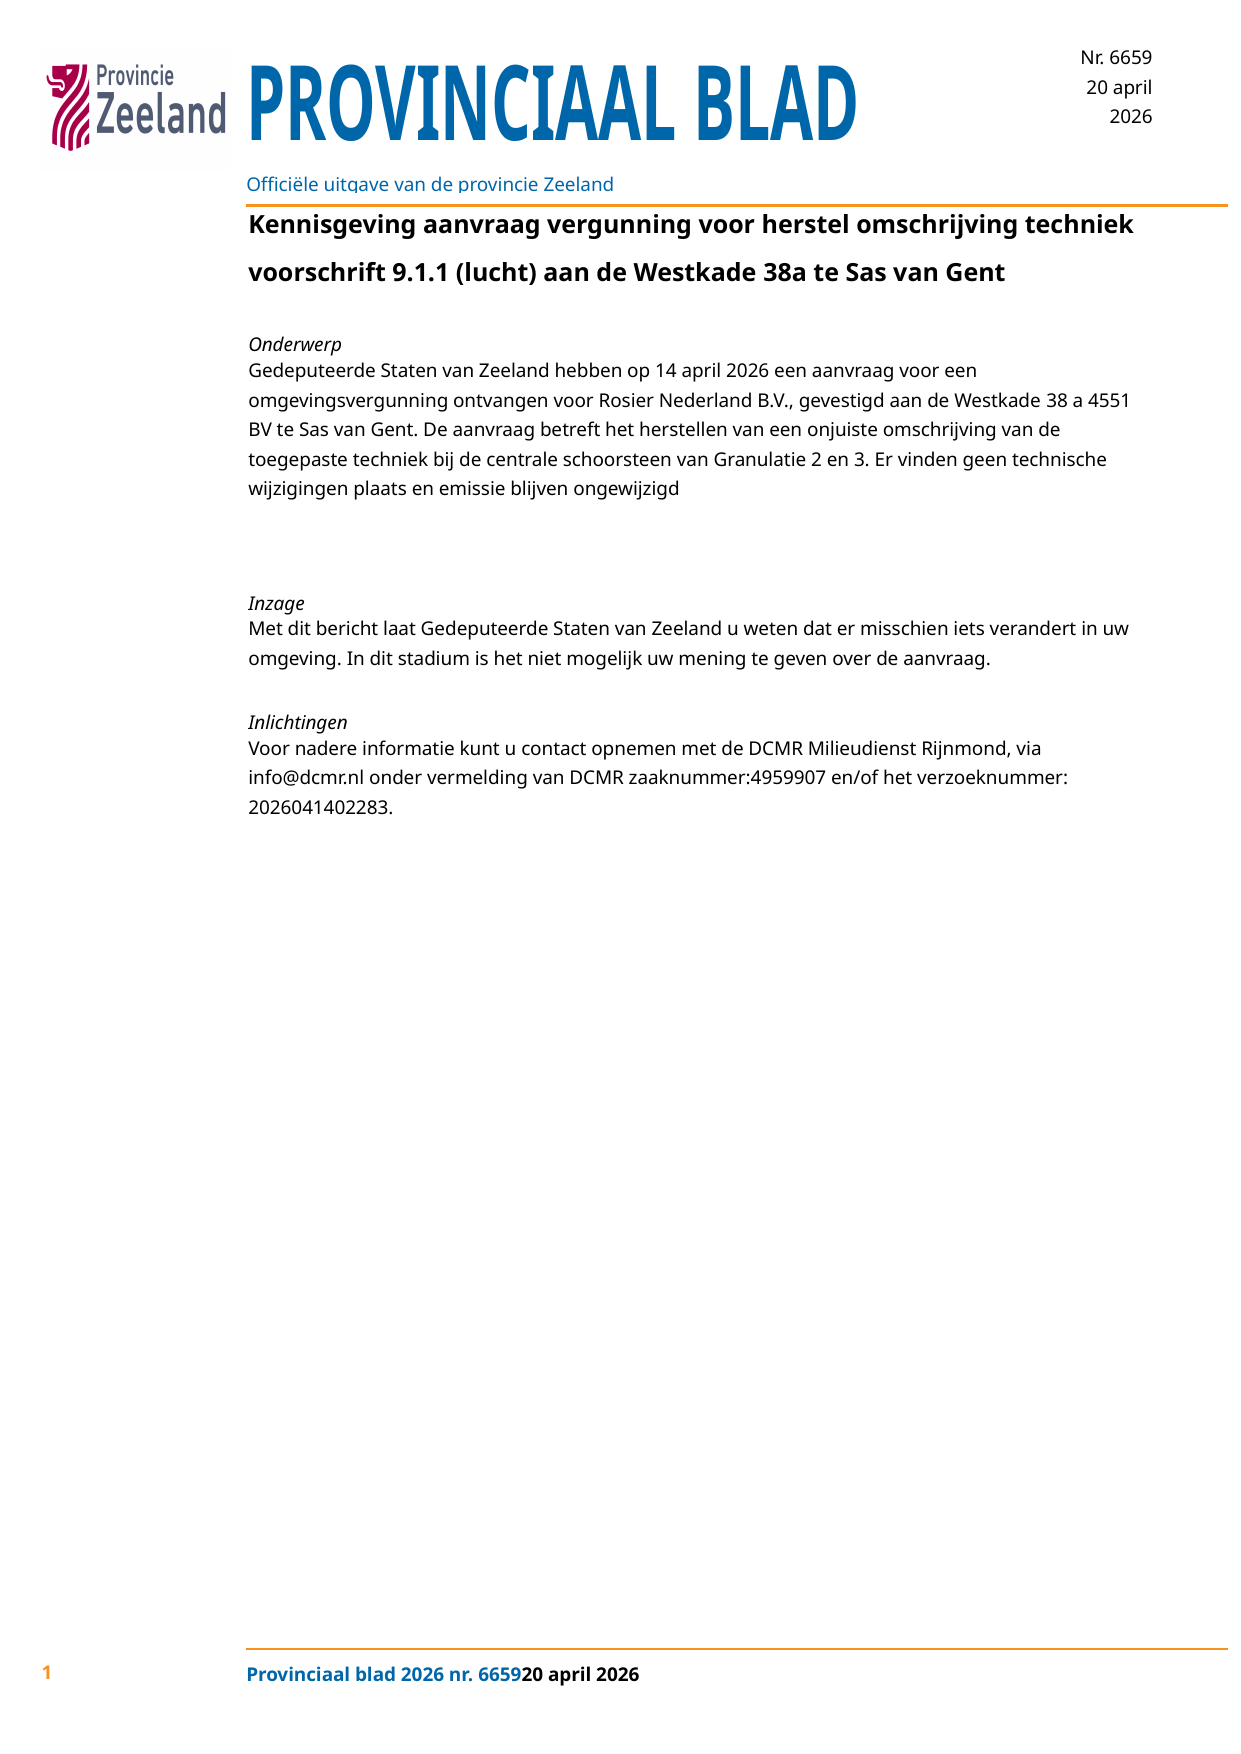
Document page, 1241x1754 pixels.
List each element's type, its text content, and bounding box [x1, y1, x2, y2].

picture [41, 47, 231, 172]
text Inlichtingen [248, 709, 1152, 735]
text Voor nadere informatie kunt u contact opnemen met de DCMR Milieudienst Rijnmond, via info@dcmr.nl onder vermelding van DCMR zaaknummer:4959907 en/of het verzoeknummer: 2026041402283. [248, 735, 1152, 820]
text Gedeputeerde Staten van Zeeland hebben op 14 april 2026 een aanvraag voor een omgevingsvergunning ontvangen voor Rosier Nederland B.V., gevestigd aan de Westkade 38 a 4551 BV te Sas van Gent. De aanvraag betreft het herstellen van een onjuiste omschrijving van de toegepaste techniek bij de centrale schoorsteen van Granulatie 2 en 3. Er vinden geen technische wijzigingen plaats en emissie blijven ongewijzigd [248, 357, 1152, 501]
text Met dit bericht laat Gedeputeerde Staten van Zeeland u weten dat er misschien iets verandert in uw omgeving. In dit stadium is het niet mogelijk uw mening te geven over de aanvraag. [248, 616, 1152, 671]
text Kennisgeving aanvraag vergunning voor herstel omschrijving techniek voorschrift 9.1.1 (lucht) aan de Westkade 38a te Sas van Gent [248, 207, 1152, 288]
text Inzage [248, 590, 1152, 616]
text Onderwerp [248, 331, 1152, 357]
